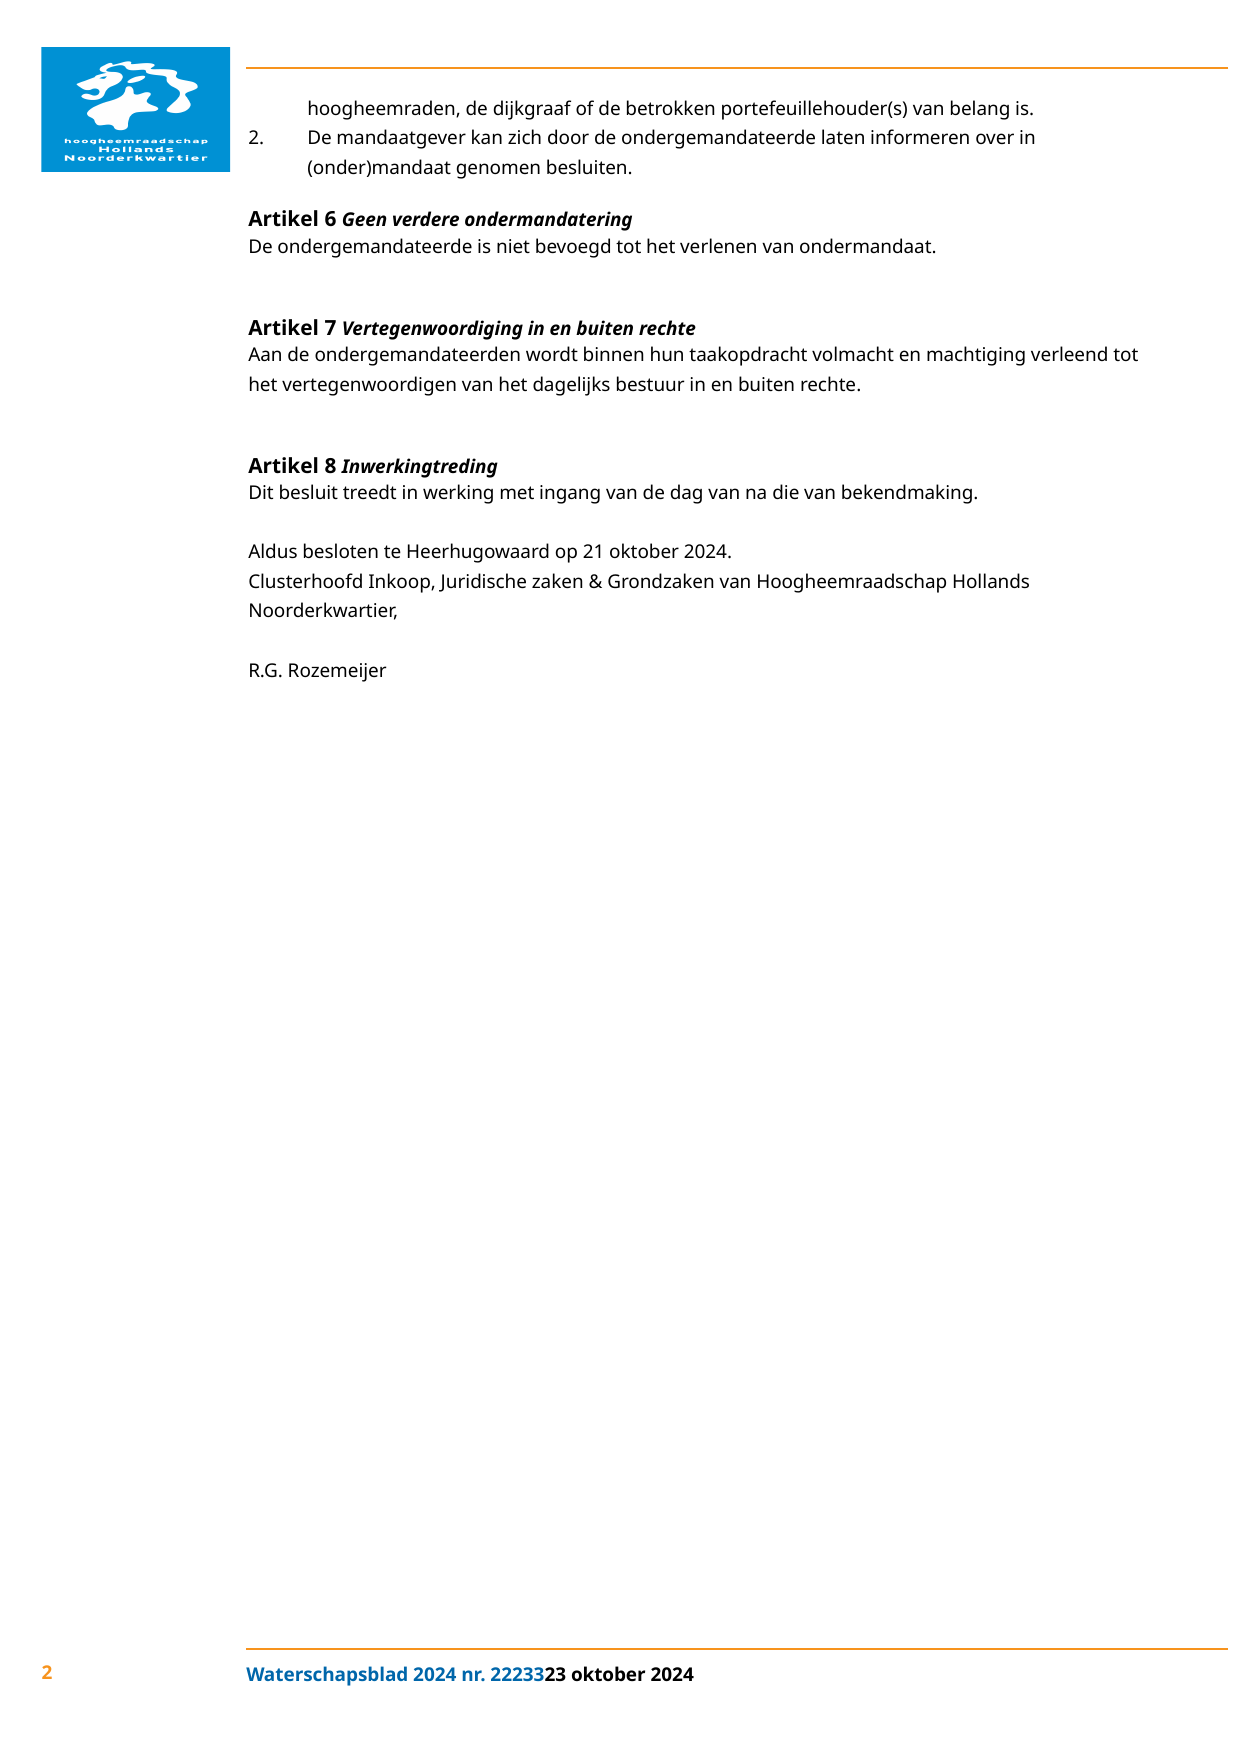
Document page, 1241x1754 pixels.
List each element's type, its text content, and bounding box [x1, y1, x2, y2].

picture [78, 64, 122, 99]
text R.G. Rozemeijer [248, 657, 1152, 682]
picture [88, 87, 157, 130]
text Dit besluit treedt in werking met ingang van de dag van na die van bekendmaking. [248, 479, 1152, 505]
text Clusterhoofd Inkoop, Juridische zaken & Grondzaken van Hoogheemraadschap Hollands Noorderkwartier, [248, 568, 1152, 623]
text Artikel 7 Vertegenwoordiging in en buiten rechte [248, 313, 1152, 341]
text Artikel 8 Inwerkingtreding [248, 451, 1152, 479]
list hoogheemraden, de dijkgraaf of de betrokken portefeuillehouder(s) van belang is. [248, 95, 1152, 121]
text De ondergemandateerde is niet bevoegd tot het verlenen van ondermandaat. [248, 233, 1152, 258]
text Aldus besloten te Heerhugowaard op 21 oktober 2024. [248, 538, 1152, 564]
text Artikel 6 Geen verdere ondermandatering [248, 204, 1152, 233]
list De mandaatgever kan zich door de ondergemandateerde laten informeren over in (onder)mandaat genomen besluiten. [248, 124, 1152, 180]
picture [118, 62, 197, 112]
picture [129, 76, 144, 82]
text Aan de ondergemandateerden wordt binnen hun taakopdracht volmacht en machtiging verleend tot het vertegenwoordigen van het dagelijks bestuur in en buiten rechte. [248, 341, 1152, 397]
